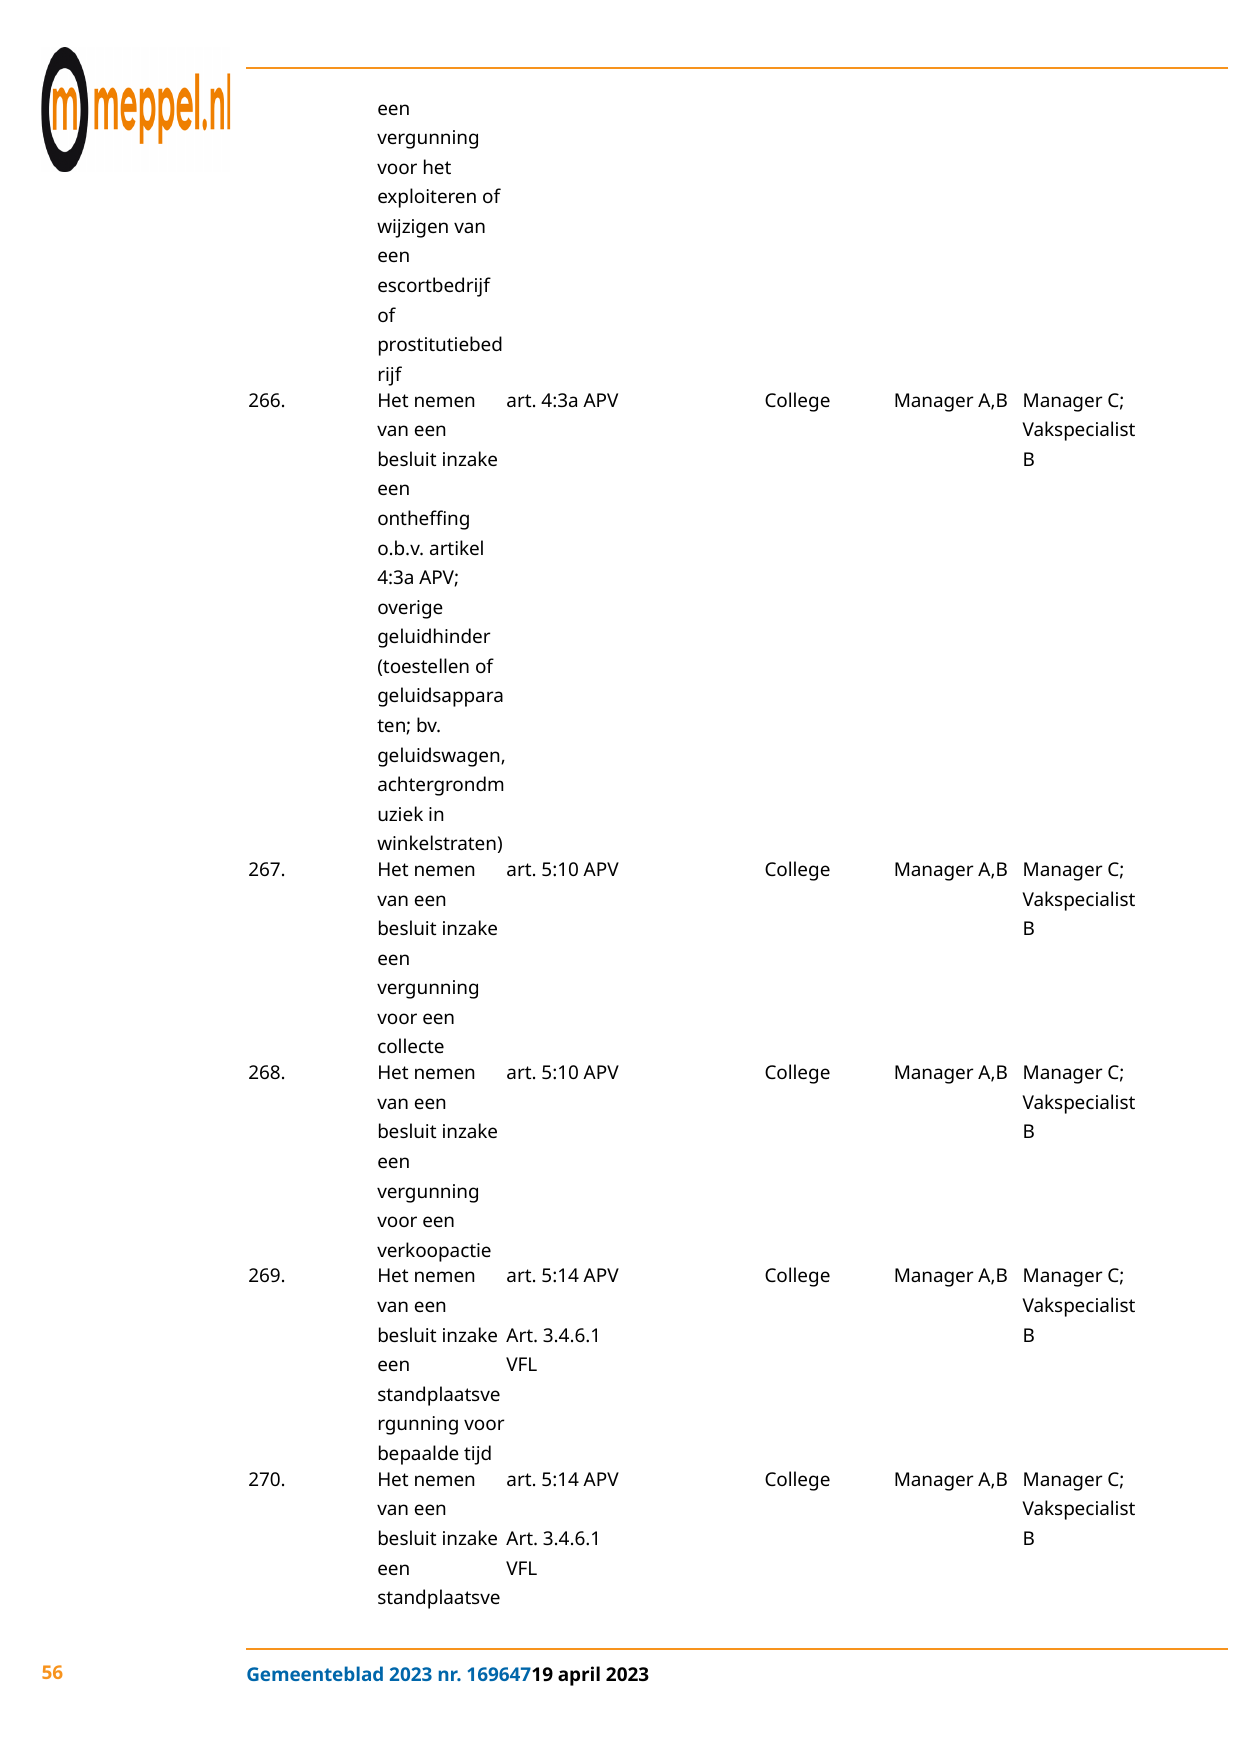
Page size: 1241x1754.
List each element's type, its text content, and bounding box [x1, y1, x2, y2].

table_cell Manager C; Vakspecialist B [1023, 1466, 1152, 1610]
table_cell College [764, 387, 893, 856]
table_cell Manager A,B [894, 387, 1022, 856]
table_cell Het nemen van een besluit inzake een ontheffing o.b.v. artikel 4:3a APV; overige geluidhinder (toestellen of geluidsapparaten; bv. geluidswagen, achtergrondmuziek in winkelstraten) [377, 387, 506, 856]
table_cell 268. [248, 1060, 377, 1263]
table_cell Manager A,B [894, 856, 1022, 1059]
table_cell College [764, 1263, 893, 1466]
table_cell Het nemen van een besluit inzake een vergunning voor een verkoopactie [377, 1060, 506, 1263]
table_cell [764, 95, 893, 387]
table_cell College [764, 1466, 893, 1610]
table_cell Manager C; Vakspecialist B [1023, 387, 1152, 856]
table_cell Manager C; Vakspecialist B [1023, 1060, 1152, 1263]
table_cell art. 4:3a APV [506, 387, 635, 856]
table_cell 267. [248, 856, 377, 1059]
table_cell [635, 1263, 764, 1466]
table_cell Het nemen van een besluit inzake een standplaatsve [377, 1466, 506, 1610]
table_cell art. 5:10 APV [506, 856, 635, 1059]
table_cell Manager C; Vakspecialist B [1023, 1263, 1152, 1466]
table_cell [1023, 95, 1152, 387]
table_cell [635, 1060, 764, 1263]
table_cell [635, 856, 764, 1059]
table_cell [894, 95, 1022, 387]
table_cell art. 5:14 APV Art. 3.4.6.1 VFL [506, 1466, 635, 1610]
table_cell College [764, 1060, 893, 1263]
table_cell 269. [248, 1263, 377, 1466]
table_cell Het nemen van een besluit inzake een vergunning voor een collecte [377, 856, 506, 1059]
table_cell Manager A,B [894, 1263, 1022, 1466]
table_cell Manager C; Vakspecialist B [1023, 856, 1152, 1059]
table_cell [635, 387, 764, 856]
table_cell Manager A,B [894, 1060, 1022, 1263]
table_cell [635, 95, 764, 387]
table_cell College [764, 856, 893, 1059]
table_cell 270. [248, 1466, 377, 1610]
table_cell art. 5:10 APV [506, 1060, 635, 1263]
table_cell 266. [248, 387, 377, 856]
table_cell [635, 1466, 764, 1610]
table_cell Manager A,B [894, 1466, 1022, 1610]
table_cell Het nemen van een besluit inzake een standplaatsvergunning voor bepaalde tijd [377, 1263, 506, 1466]
table_cell art. 5:14 APV Art. 3.4.6.1 VFL [506, 1263, 635, 1466]
table_cell [506, 95, 635, 387]
table_cell [248, 95, 377, 387]
picture [41, 47, 231, 172]
table_cell een vergunning voor het exploiteren of wijzigen van een escortbedrijf of prostitutiebedrijf [377, 95, 506, 387]
